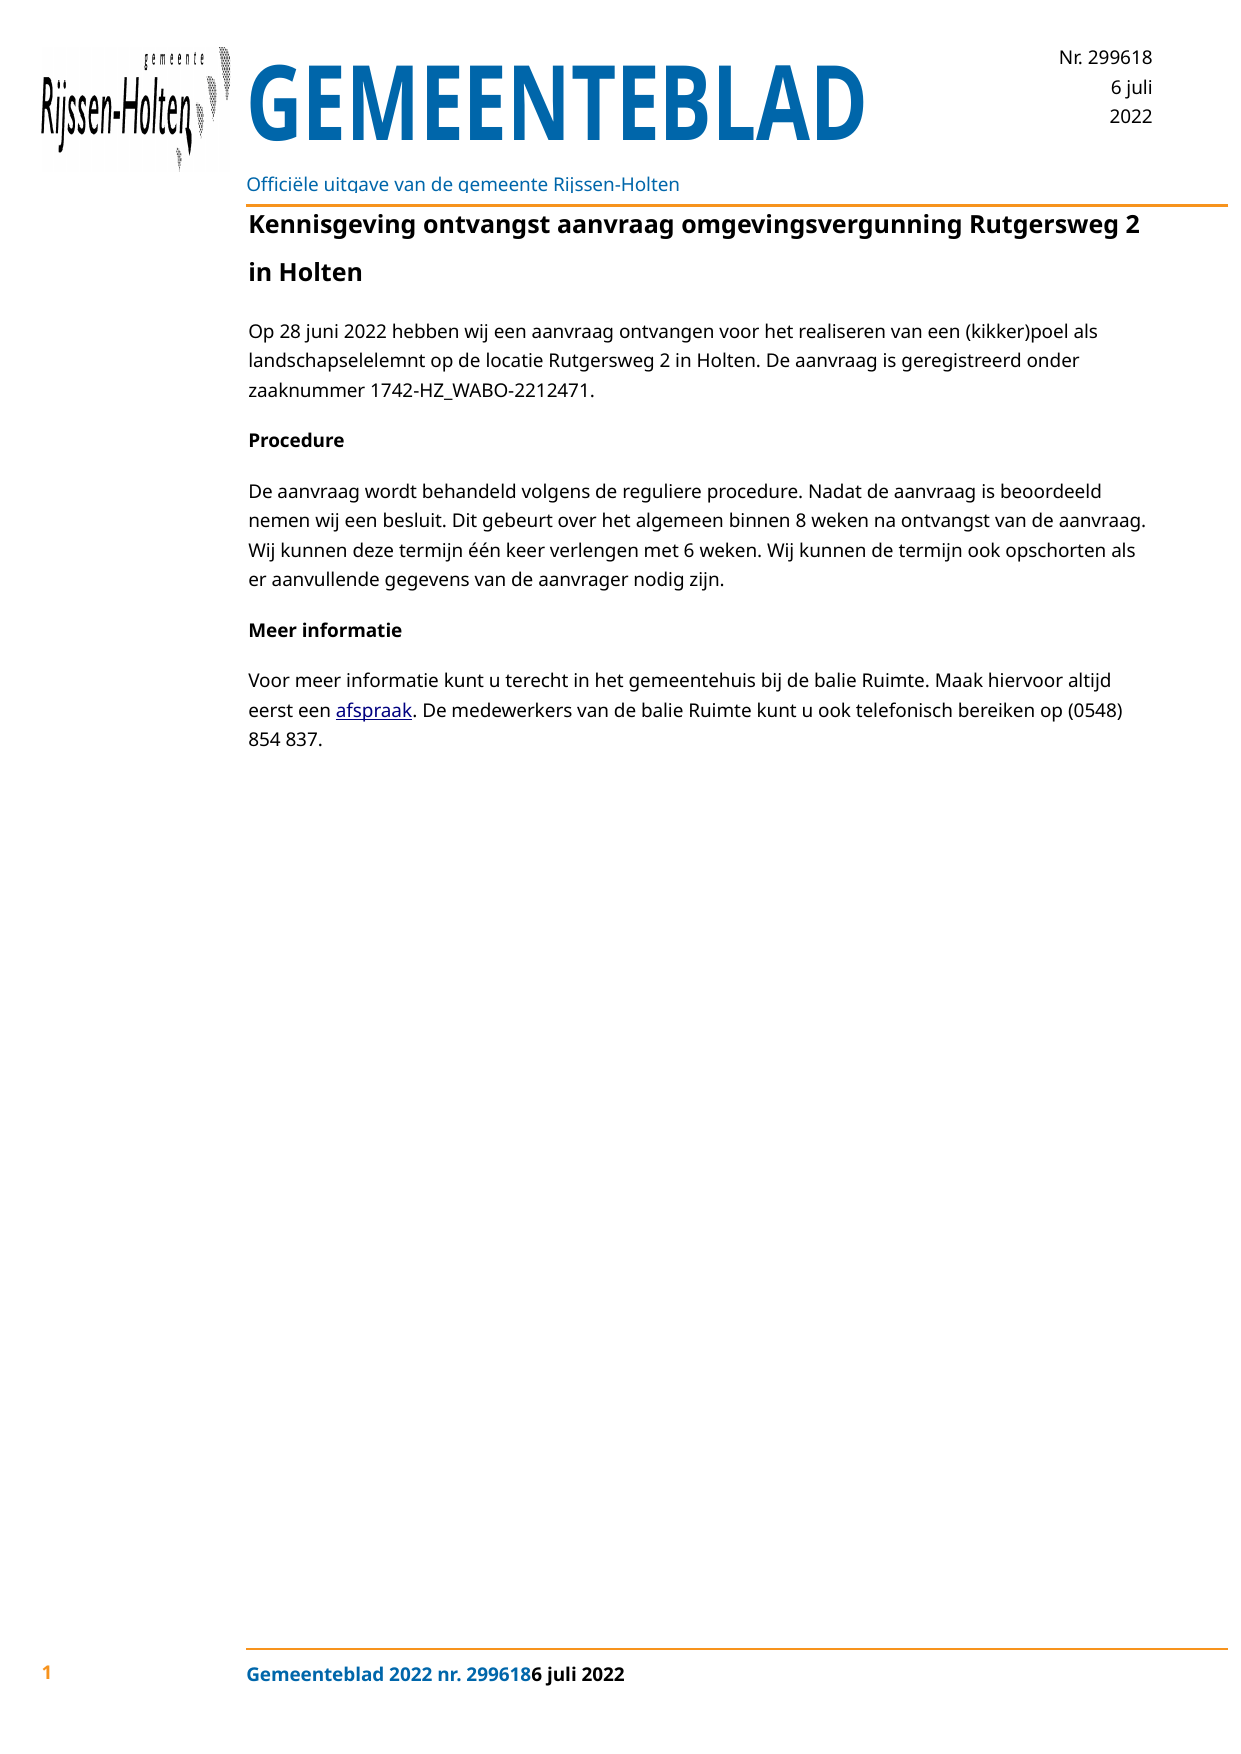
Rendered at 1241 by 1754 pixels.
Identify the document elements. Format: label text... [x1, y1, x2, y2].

text Kennisgeving ontvangst aanvraag omgevingsvergunning Rutgersweg 2 in Holten [248, 207, 1152, 288]
text De aanvraag wordt behandeld volgens de reguliere procedure. Nadat de aanvraag is beoordeeld nemen wij een besluit. Dit gebeurt over het algemeen binnen 8 weken na ontvangst van de aanvraag. Wij kunnen deze termijn één keer verlengen met 6 weken. Wij kunnen de termijn ook opschorten als er aanvullende gegevens van de aanvrager nodig zijn. [248, 478, 1152, 592]
text Voor meer informatie kunt u terecht in het gemeentehuis bij de balie Ruimte. Maak hiervoor altijd eerst een afspraak. De medewerkers van de balie Ruimte kunt u ook telefonisch bereiken op (0548) 854 837. [248, 667, 1152, 752]
text Procedure [248, 427, 1152, 453]
text Meer informatie [248, 617, 1152, 643]
text Op 28 juni 2022 hebben wij een aanvraag ontvangen voor het realiseren van een (kikker)poel als landschapselelemnt op de locatie Rutgersweg 2 in Holten. De aanvraag is geregistreerd onder zaaknummer 1742-HZ_WABO-2212471. [248, 318, 1152, 403]
picture [41, 47, 231, 172]
